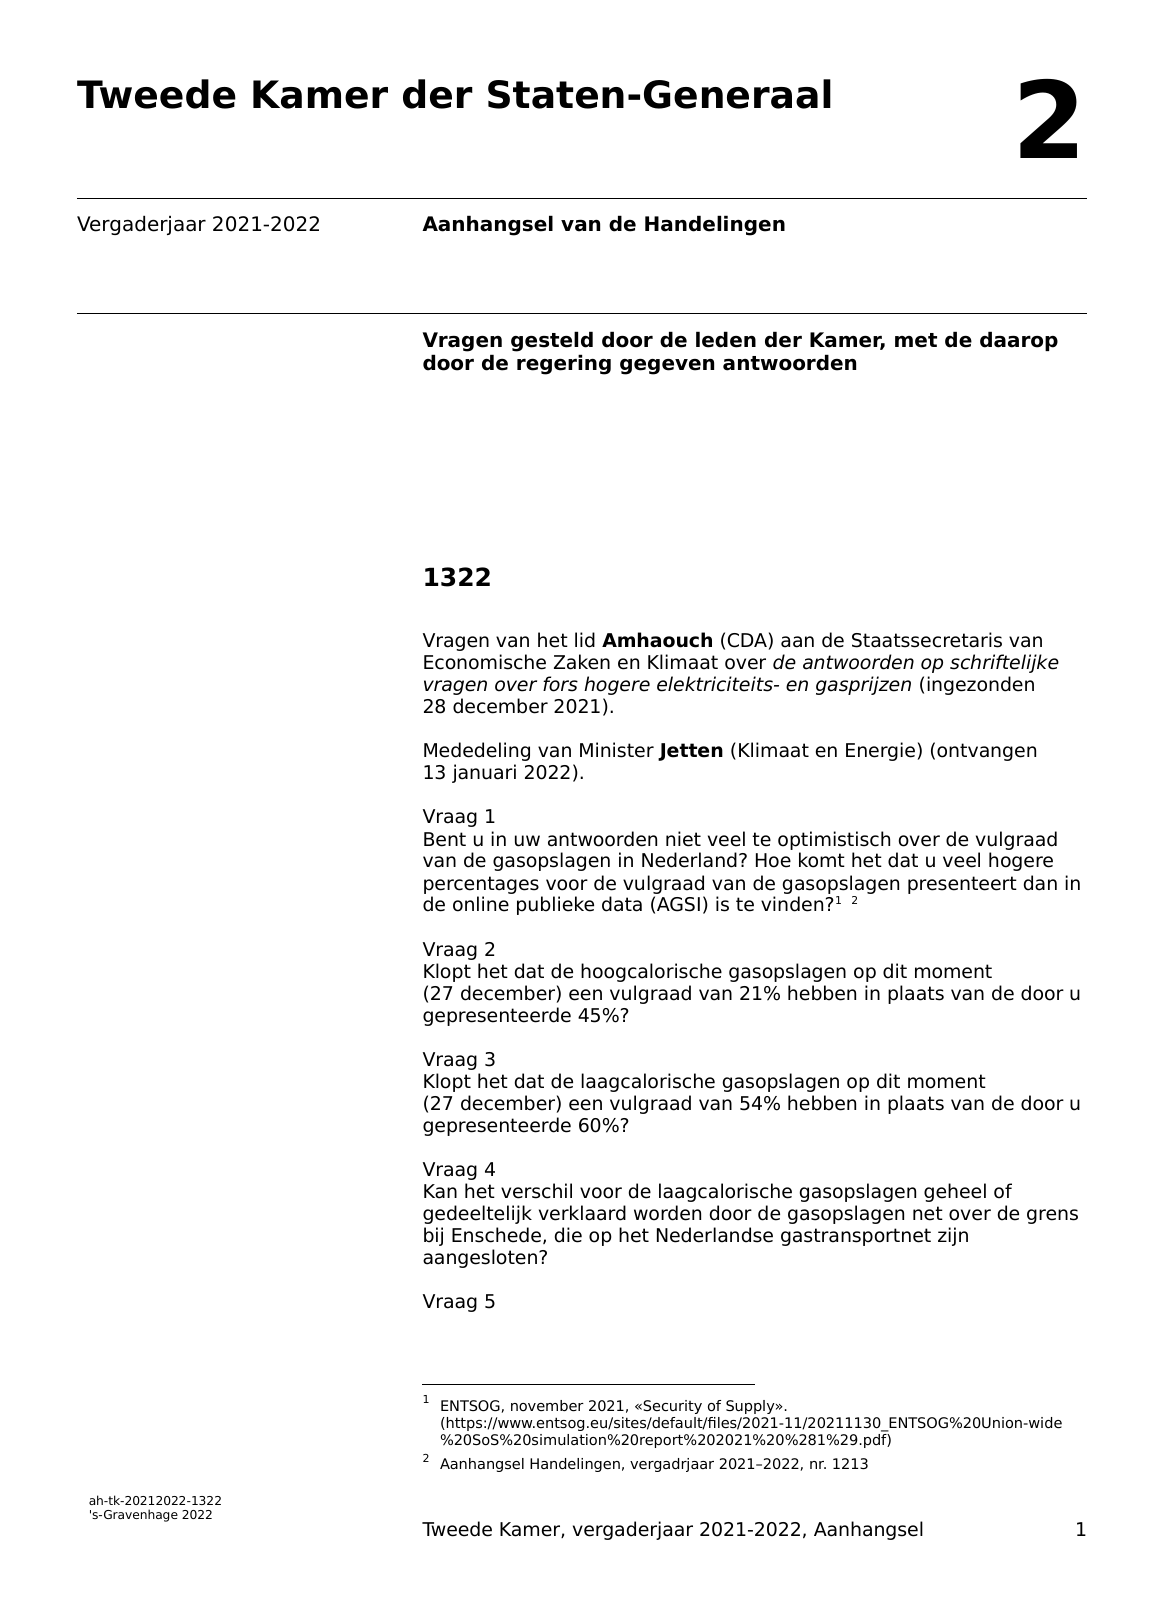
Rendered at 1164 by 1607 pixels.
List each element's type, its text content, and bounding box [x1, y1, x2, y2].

text ENTSOG, november 2021, «Security of Supply». (https://www.entsog.eu/sites/default/files/2021-11/20211130_ENTSOG%20Union-wide%20SoS%20simulation%20report%202021%20%281%29.pdf) [422, 1393, 1087, 1449]
text Vraag 1 [422, 806, 1087, 828]
table_header 2 [886, 59, 1087, 198]
text 's-Gravenhage 2022 [88, 1508, 323, 1522]
table_cell [77, 314, 422, 375]
text Vraag 3 [422, 1049, 1087, 1071]
text Kan het verschil voor de laagcalorische gasopslagen geheel of gedeeltelijk verklaard worden door de gasopslagen net over de grens bij Enschede, die op het Nederlandse gastransportnet zijn aangesloten? [422, 1181, 1087, 1269]
table_cell Vragen gesteld door de leden der Kamer, met de daarop door de regering gegeven antwoorden [422, 314, 1087, 375]
table_cell Aanhangsel van de Handelingen [422, 199, 1087, 313]
text Mededeling van Minister Jetten (Klimaat en Energie) (ontvangen 13 januari 2022). [422, 740, 1087, 784]
text Klopt het dat de laagcalorische gasopslagen op dit moment (27 december) een vulgraad van 54% hebben in plaats van de door u gepresenteerde 60%? [422, 1071, 1087, 1137]
text Vragen van het lid Amhaouch (CDA) aan de Staatssecretaris van Economische Zaken en Klimaat over de antwoorden op schriftelijke vragen over fors hogere elektriciteits- en gasprijzen (ingezonden 28 december 2021). [422, 630, 1087, 718]
text Vraag 4 [422, 1159, 1087, 1181]
table_cell Vergaderjaar 2021-2022 [77, 199, 422, 313]
text 1322 [422, 563, 1087, 592]
text ah-tk-20212022-1322 [88, 1494, 323, 1508]
table_header Tweede Kamer der Staten-Generaal [77, 59, 886, 198]
text Bent u in uw antwoorden niet veel te optimistisch over de vulgraad van de gasopslagen in Nederland? Hoe komt het dat u veel hogere percentages voor de vulgraad van de gasopslagen presenteert dan in de online publieke data (AGSI) is te vinden? [422, 828, 1087, 916]
text Vraag 2 [422, 938, 1087, 961]
text Aanhangsel Handelingen, vergadrjaar 2021–2022, nr. 1213 [422, 1452, 1087, 1474]
text Klopt het dat de hoogcalorische gasopslagen op dit moment (27 december) een vulgraad van 21% hebben in plaats van de door u gepresenteerde 45%? [422, 961, 1087, 1026]
text Vraag 5 [422, 1291, 1087, 1313]
